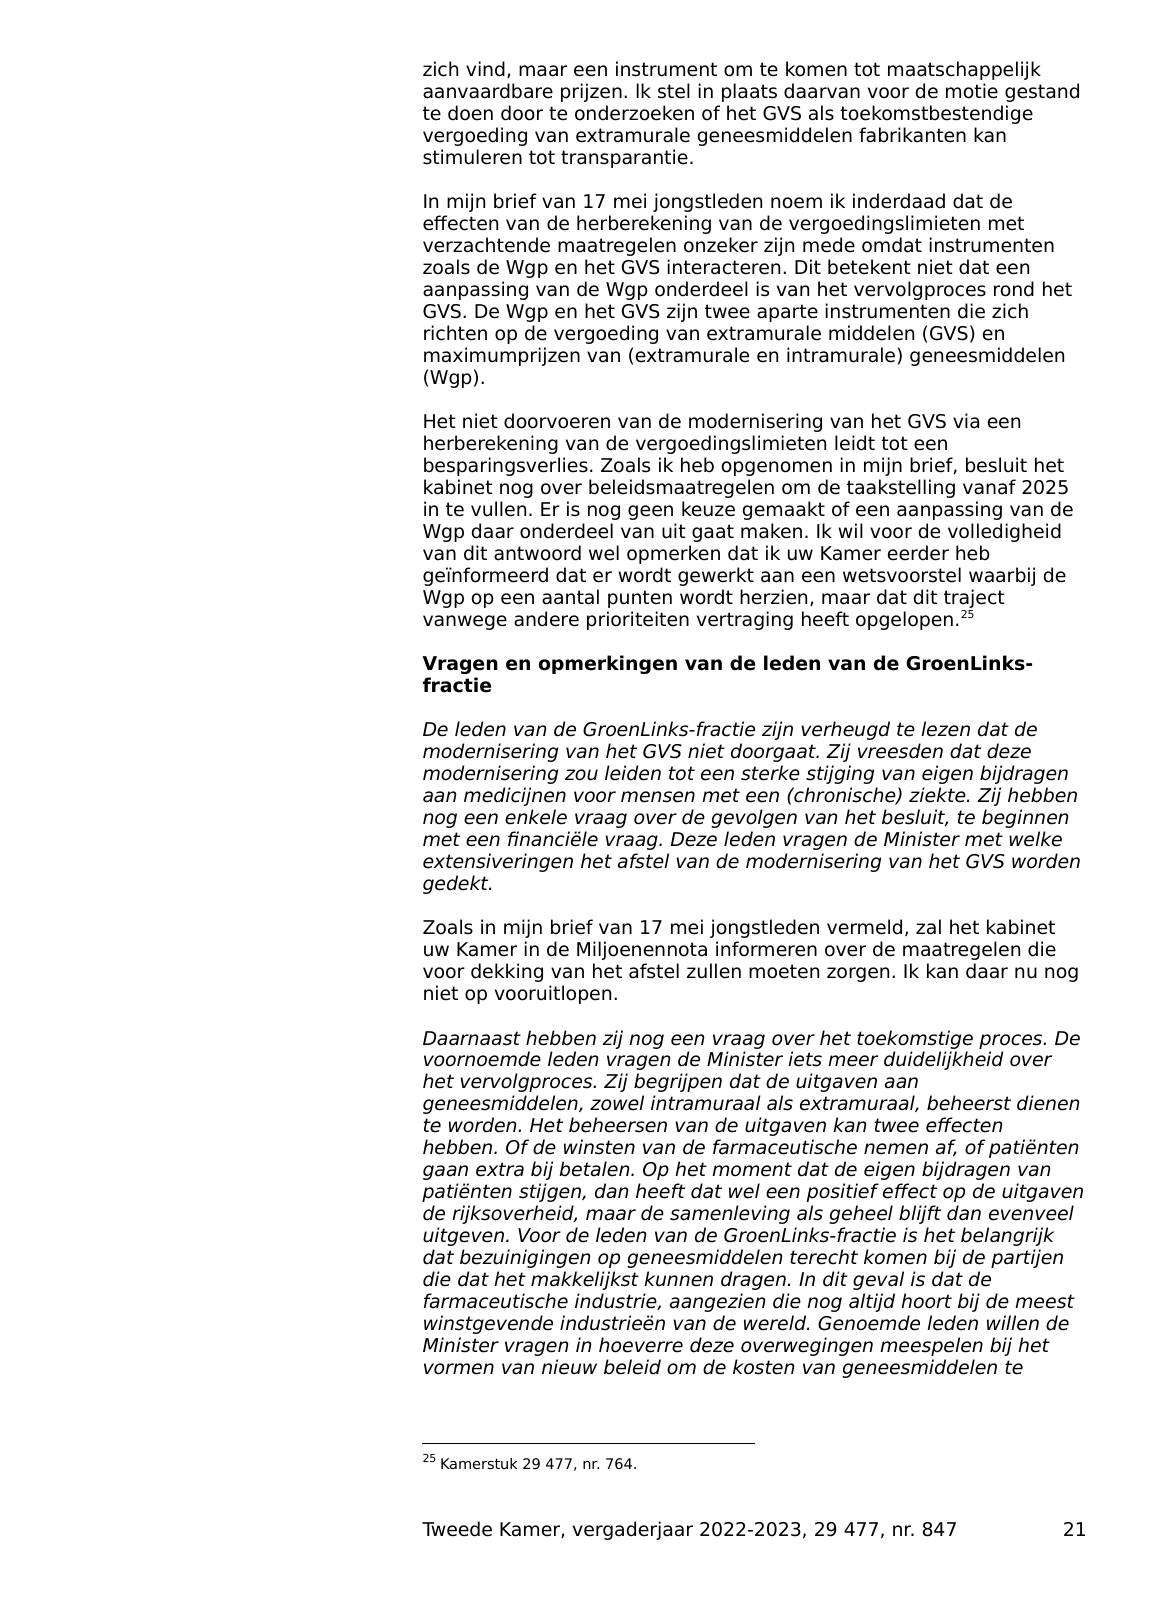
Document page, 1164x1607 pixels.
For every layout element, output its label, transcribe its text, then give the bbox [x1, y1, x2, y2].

text zich vind, maar een instrument om te komen tot maatschappelijk aanvaardbare prijzen. lk stel in plaats daarvan voor de motie gestand te doen door te onderzoeken of het GVS als toekomstbestendige vergoeding van extramurale geneesmiddelen fabrikanten kan stimuleren tot transparantie. [422, 59, 1087, 169]
text De leden van de GroenLinks-fractie zijn verheugd te lezen dat de modernisering van het GVS niet doorgaat. Zij vreesden dat deze modernisering zou leiden tot een sterke stijging van eigen bijdragen aan medicijnen voor mensen met een (chronische) ziekte. Zij hebben nog een enkele vraag over de gevolgen van het besluit, te beginnen met een financiële vraag. Deze leden vragen de Minister met welke extensiveringen het afstel van de modernisering van het GVS worden gedekt. [422, 719, 1087, 895]
subtitle Vragen en opmerkingen van de leden van de GroenLinks-fractie [422, 653, 1087, 697]
text Kamerstuk 29 477, nr. 764. [422, 1452, 1087, 1474]
text Zoals in mijn brief van 17 mei jongstleden vermeld, zal het kabinet uw Kamer in de Miljoenennota informeren over de maatregelen die voor dekking van het afstel zullen moeten zorgen. Ik kan daar nu nog niet op vooruitlopen. [422, 917, 1087, 1005]
text Het niet doorvoeren van de modernisering van het GVS via een herberekening van de vergoedingslimieten leidt tot een besparingsverlies. Zoals ik heb opgenomen in mijn brief, besluit het kabinet nog over beleidsmaatregelen om de taakstelling vanaf 2025 in te vullen. Er is nog geen keuze gemaakt of een aanpassing van de Wgp daar onderdeel van uit gaat maken. Ik wil voor de volledigheid van dit antwoord wel opmerken dat ik uw Kamer eerder heb geïnformeerd dat er wordt gewerkt aan een wetsvoorstel waarbij de Wgp op een aantal punten wordt herzien, maar dat dit traject vanwege andere prioriteiten vertraging heeft opgelopen. [422, 411, 1087, 631]
text In mijn brief van 17 mei jongstleden noem ik inderdaad dat de effecten van de herberekening van de vergoedingslimieten met verzachtende maatregelen onzeker zijn mede omdat instrumenten zoals de Wgp en het GVS interacteren. Dit betekent niet dat een aanpassing van de Wgp onderdeel is van het vervolgproces rond het GVS. De Wgp en het GVS zijn twee aparte instrumenten die zich richten op de vergoeding van extramurale middelen (GVS) en maximumprijzen van (extramurale en intramurale) geneesmiddelen (Wgp). [422, 191, 1087, 389]
text Daarnaast hebben zij nog een vraag over het toekomstige proces. De voornoemde leden vragen de Minister iets meer duidelijkheid over het vervolgproces. Zij begrijpen dat de uitgaven aan geneesmiddelen, zowel intramuraal als extramuraal, beheerst dienen te worden. Het beheersen van de uitgaven kan twee effecten hebben. Of de winsten van de farmaceutische nemen af, of patiënten gaan extra bij betalen. Op het moment dat de eigen bijdragen van patiënten stijgen, dan heeft dat wel een positief effect op de uitgaven de rijksoverheid, maar de samenleving als geheel blijft dan evenveel uitgeven. Voor de leden van de GroenLinks-fractie is het belangrijk dat bezuinigingen op geneesmiddelen terecht komen bij de partijen die dat het makkelijkst kunnen dragen. In dit geval is dat de farmaceutische industrie, aangezien die nog altijd hoort bij de meest winstgevende industrieën van de wereld. Genoemde leden willen de Minister vragen in hoeverre deze overwegingen meespelen bij het vormen van nieuw beleid om de kosten van geneesmiddelen te [422, 1027, 1087, 1379]
